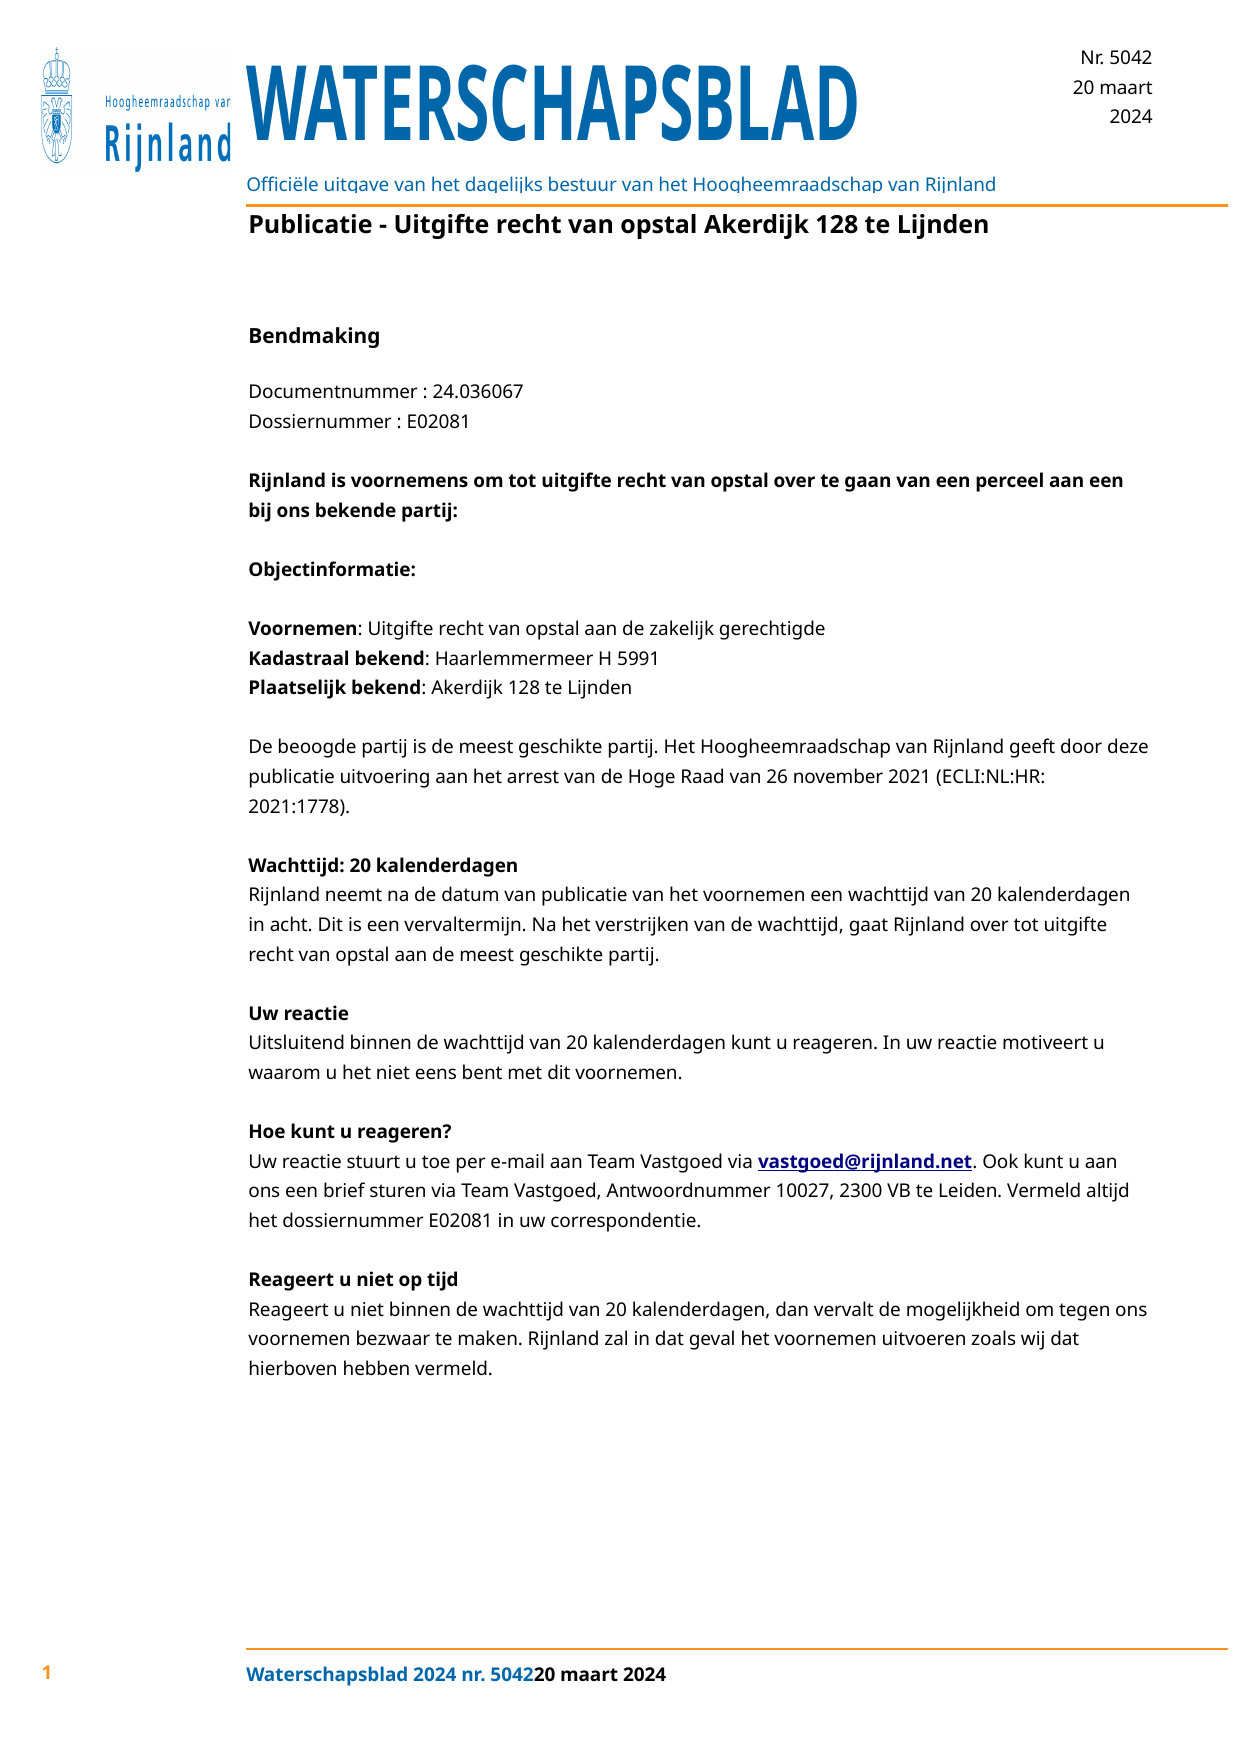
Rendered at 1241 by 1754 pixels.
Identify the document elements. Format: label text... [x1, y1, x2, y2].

text Bendmaking [248, 321, 1152, 349]
text Reageert u niet binnen de wachttijd van 20 kalenderdagen, dan vervalt de mogelijkheid om tegen ons voornemen bezwaar te maken. Rijnland zal in dat geval het voornemen uitvoeren zoals wij dat hierboven hebben vermeld. [248, 1296, 1152, 1381]
text Uitsluitend binnen de wachttijd van 20 kalenderdagen kunt u reageren. In uw reactie motiveert u waarom u het niet eens bent met dit voornemen. [248, 1029, 1152, 1085]
text Dossiernummer : E02081 [248, 408, 1152, 434]
text Uw reactie [248, 1000, 1152, 1026]
text Kadastraal bekend: Haarlemmermeer H 5991 [248, 645, 1152, 671]
text Hoe kunt u reageren? [248, 1118, 1152, 1144]
text Rijnland neemt na de datum van publicatie van het voornemen een wachttijd van 20 kalenderdagen in acht. Dit is een vervaltermijn. Na het verstrijken van de wachttijd, gaat Rijnland over tot uitgifte recht van opstal aan de meest geschikte partij. [248, 882, 1152, 967]
picture [41, 47, 231, 172]
text De beoogde partij is de meest geschikte partij. Het Hoogheemraadschap van Rijnland geeft door deze publicatie uitvoering aan het arrest van de Hoge Raad van 26 november 2021 (ECLI:NL:HR: 2021:1778). [248, 734, 1152, 819]
text Uw reactie stuurt u toe per e-mail aan Team Vastgoed via vastgoed@rijnland.net. Ook kunt u aan ons een brief sturen via Team Vastgoed, Antwoordnummer 10027, 2300 VB te Leiden. Vermeld altijd het dossiernummer E02081 in uw correspondentie. [248, 1148, 1152, 1233]
text Documentnummer : 24.036067 [248, 379, 1152, 404]
text Voornemen: Uitgifte recht van opstal aan de zakelijk gerechtigde [248, 615, 1152, 641]
text Plaatselijk bekend: Akerdijk 128 te Lijnden [248, 674, 1152, 700]
text Objectinformatie: [248, 556, 1152, 582]
text Wachttijd: 20 kalenderdagen [248, 852, 1152, 878]
text Publicatie - Uitgifte recht van opstal Akerdijk 128 te Lijnden [248, 207, 1152, 241]
text Reageert u niet op tijd [248, 1266, 1152, 1292]
text Rijnland is voornemens om tot uitgifte recht van opstal over te gaan van een perceel aan een bij ons bekende partij: [248, 467, 1152, 523]
